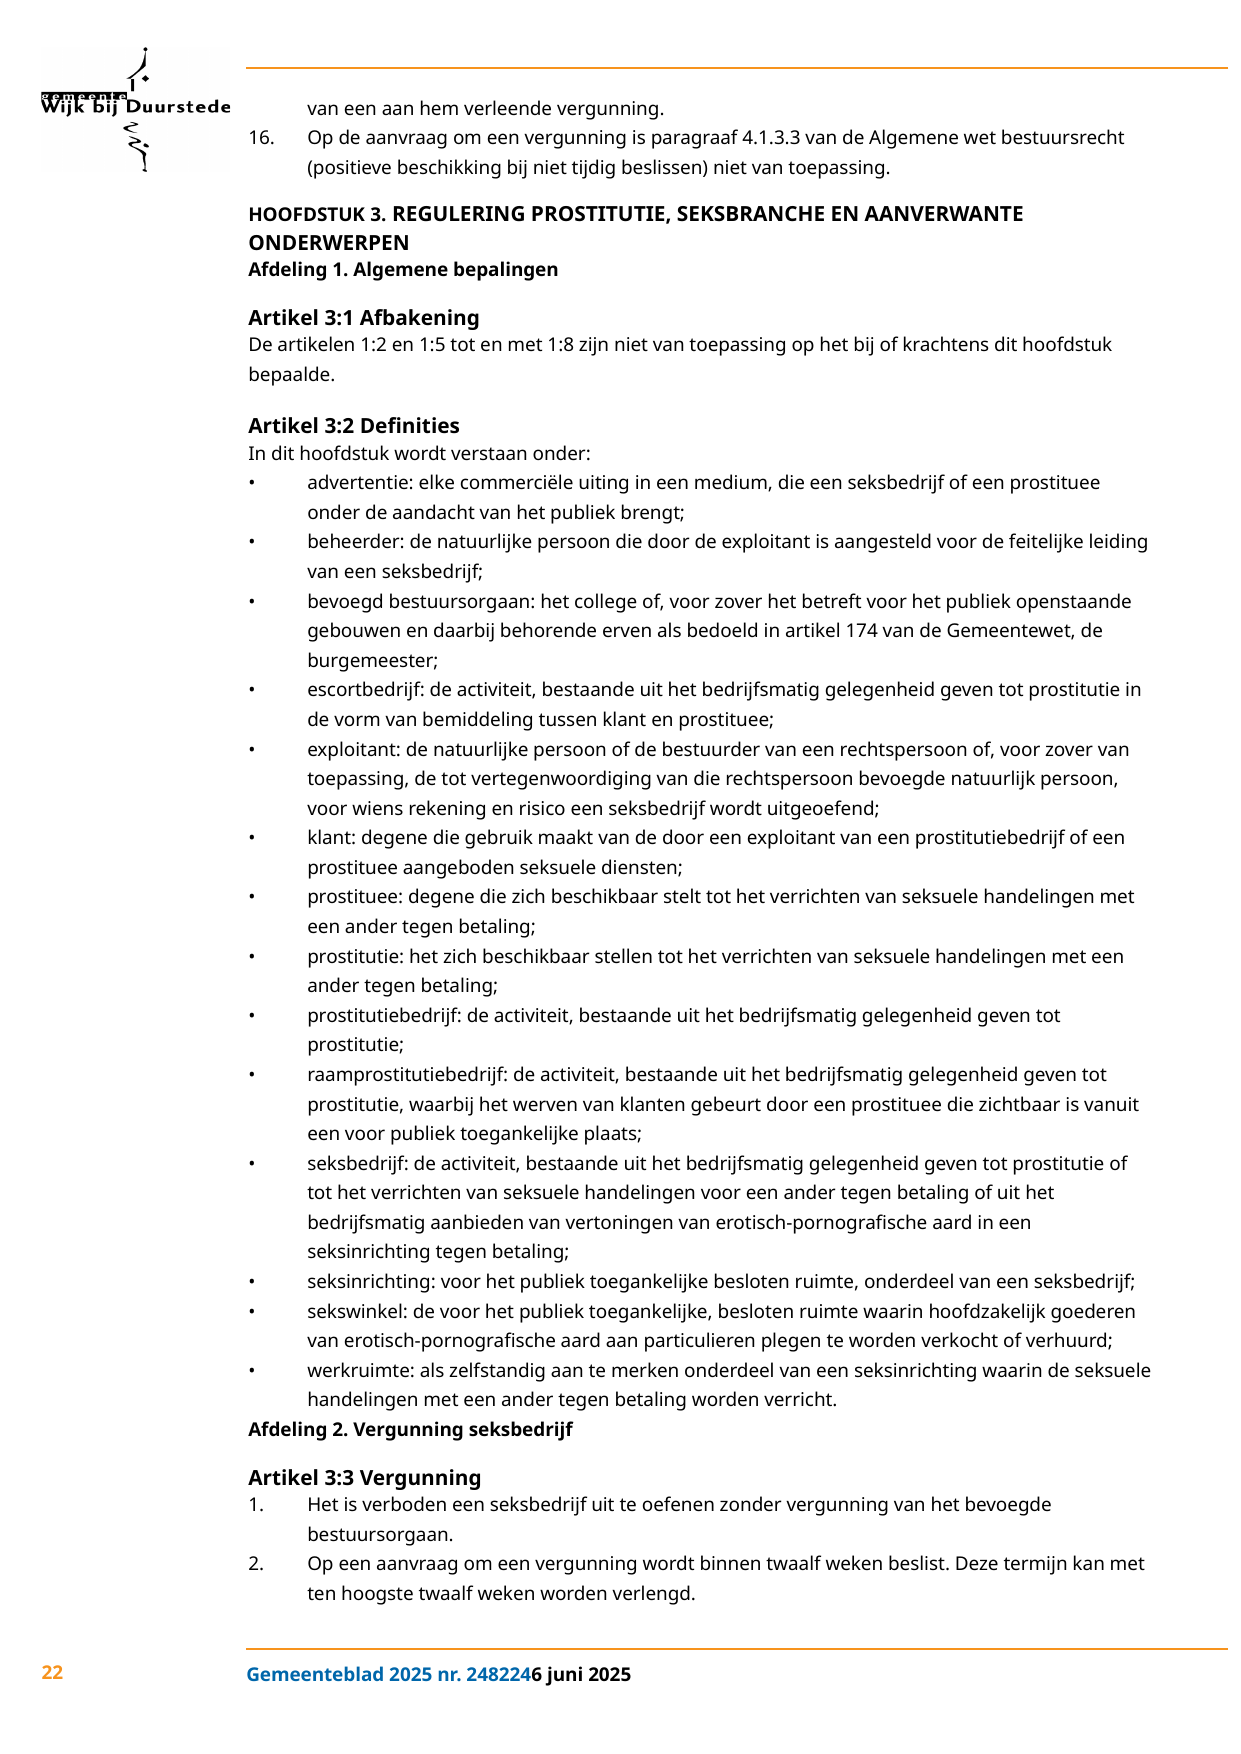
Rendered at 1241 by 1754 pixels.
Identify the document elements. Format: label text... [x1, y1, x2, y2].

text HOOFDSTUK 3. REGULERING PROSTITUTIE, SEKSBRANCHE EN AANVERWANTE ONDERWERPEN [248, 199, 1152, 256]
text De artikelen 1:2 en 1:5 tot en met 1:8 zijn niet van toepassing op het bij of krachtens dit hoofdstuk bepaalde. [248, 331, 1152, 387]
list prostituee: degene die zich beschikbaar stelt tot het verrichten van seksuele handelingen met een ander tegen betaling; [248, 884, 1152, 939]
text Afdeling 2. Vergunning seksbedrijf [248, 1416, 1152, 1442]
list advertentie: elke commerciële uiting in een medium, die een seksbedrijf of een prostituee onder de aandacht van het publiek brengt; [248, 469, 1152, 525]
list werkruimte: als zelfstandig aan te merken onderdeel van een seksinrichting waarin de seksuele handelingen met een ander tegen betaling worden verricht. [248, 1357, 1152, 1412]
list van een aan hem verleende vergunning. [248, 95, 1152, 121]
picture [41, 47, 231, 172]
list beheerder: de natuurlijke persoon die door de exploitant is aangesteld voor de feitelijke leiding van een seksbedrijf; [248, 529, 1152, 584]
list raamprostitutiebedrijf: de activiteit, bestaande uit het bedrijfsmatig gelegenheid geven tot prostitutie, waarbij het werven van klanten gebeurt door een prostituee die zichtbaar is vanuit een voor publiek toegankelijke plaats; [248, 1061, 1152, 1146]
list seksbedrijf: de activiteit, bestaande uit het bedrijfsmatig gelegenheid geven tot prostitutie of tot het verrichten van seksuele handelingen voor een ander tegen betaling of uit het bedrijfsmatig aanbieden van vertoningen van erotisch-pornografische aard in een seksinrichting tegen betaling; [248, 1150, 1152, 1264]
text Artikel 3:3 Vergunning [248, 1463, 1152, 1491]
list sekswinkel: de voor het publiek toegankelijke, besloten ruimte waarin hoofdzakelijk goederen van erotisch-pornografische aard aan particulieren plegen te worden verkocht of verhuurd; [248, 1298, 1152, 1353]
list prostitutie: het zich beschikbaar stellen tot het verrichten van seksuele handelingen met een ander tegen betaling; [248, 943, 1152, 998]
text In dit hoofdstuk wordt verstaan onder: [248, 440, 1152, 466]
list Het is verboden een seksbedrijf uit te oefenen zonder vergunning van het bevoegde bestuursorgaan. [248, 1491, 1152, 1546]
list klant: degene die gebruik maakt van de door een exploitant van een prostitutiebedrijf of een prostituee aangeboden seksuele diensten; [248, 824, 1152, 880]
text Artikel 3:1 Afbakening [248, 303, 1152, 331]
text Afdeling 1. Algemene bepalingen [248, 256, 1152, 282]
list seksinrichting: voor het publiek toegankelijke besloten ruimte, onderdeel van een seksbedrijf; [248, 1268, 1152, 1294]
list prostitutiebedrijf: de activiteit, bestaande uit het bedrijfsmatig gelegenheid geven tot prostitutie; [248, 1002, 1152, 1057]
list escortbedrijf: de activiteit, bestaande uit het bedrijfsmatig gelegenheid geven tot prostitutie in de vorm van bemiddeling tussen klant en prostituee; [248, 677, 1152, 732]
list exploitant: de natuurlijke persoon of de bestuurder van een rechtspersoon of, voor zover van toepassing, de tot vertegenwoordiging van die rechtspersoon bevoegde natuurlijk persoon, voor wiens rekening en risico een seksbedrijf wordt uitgeoefend; [248, 736, 1152, 821]
list Op een aanvraag om een vergunning wordt binnen twaalf weken beslist. Deze termijn kan met ten hoogste twaalf weken worden verlengd. [248, 1550, 1152, 1606]
text Artikel 3:2 Definities [248, 411, 1152, 440]
list Op de aanvraag om een vergunning is paragraaf 4.1.3.3 van de Algemene wet bestuursrecht (positieve beschikking bij niet tijdig beslissen) niet van toepassing. [248, 124, 1152, 180]
list bevoegd bestuursorgaan: het college of, voor zover het betreft voor het publiek openstaande gebouwen en daarbij behorende erven als bedoeld in artikel 174 van de Gemeentewet, de burgemeester; [248, 588, 1152, 673]
